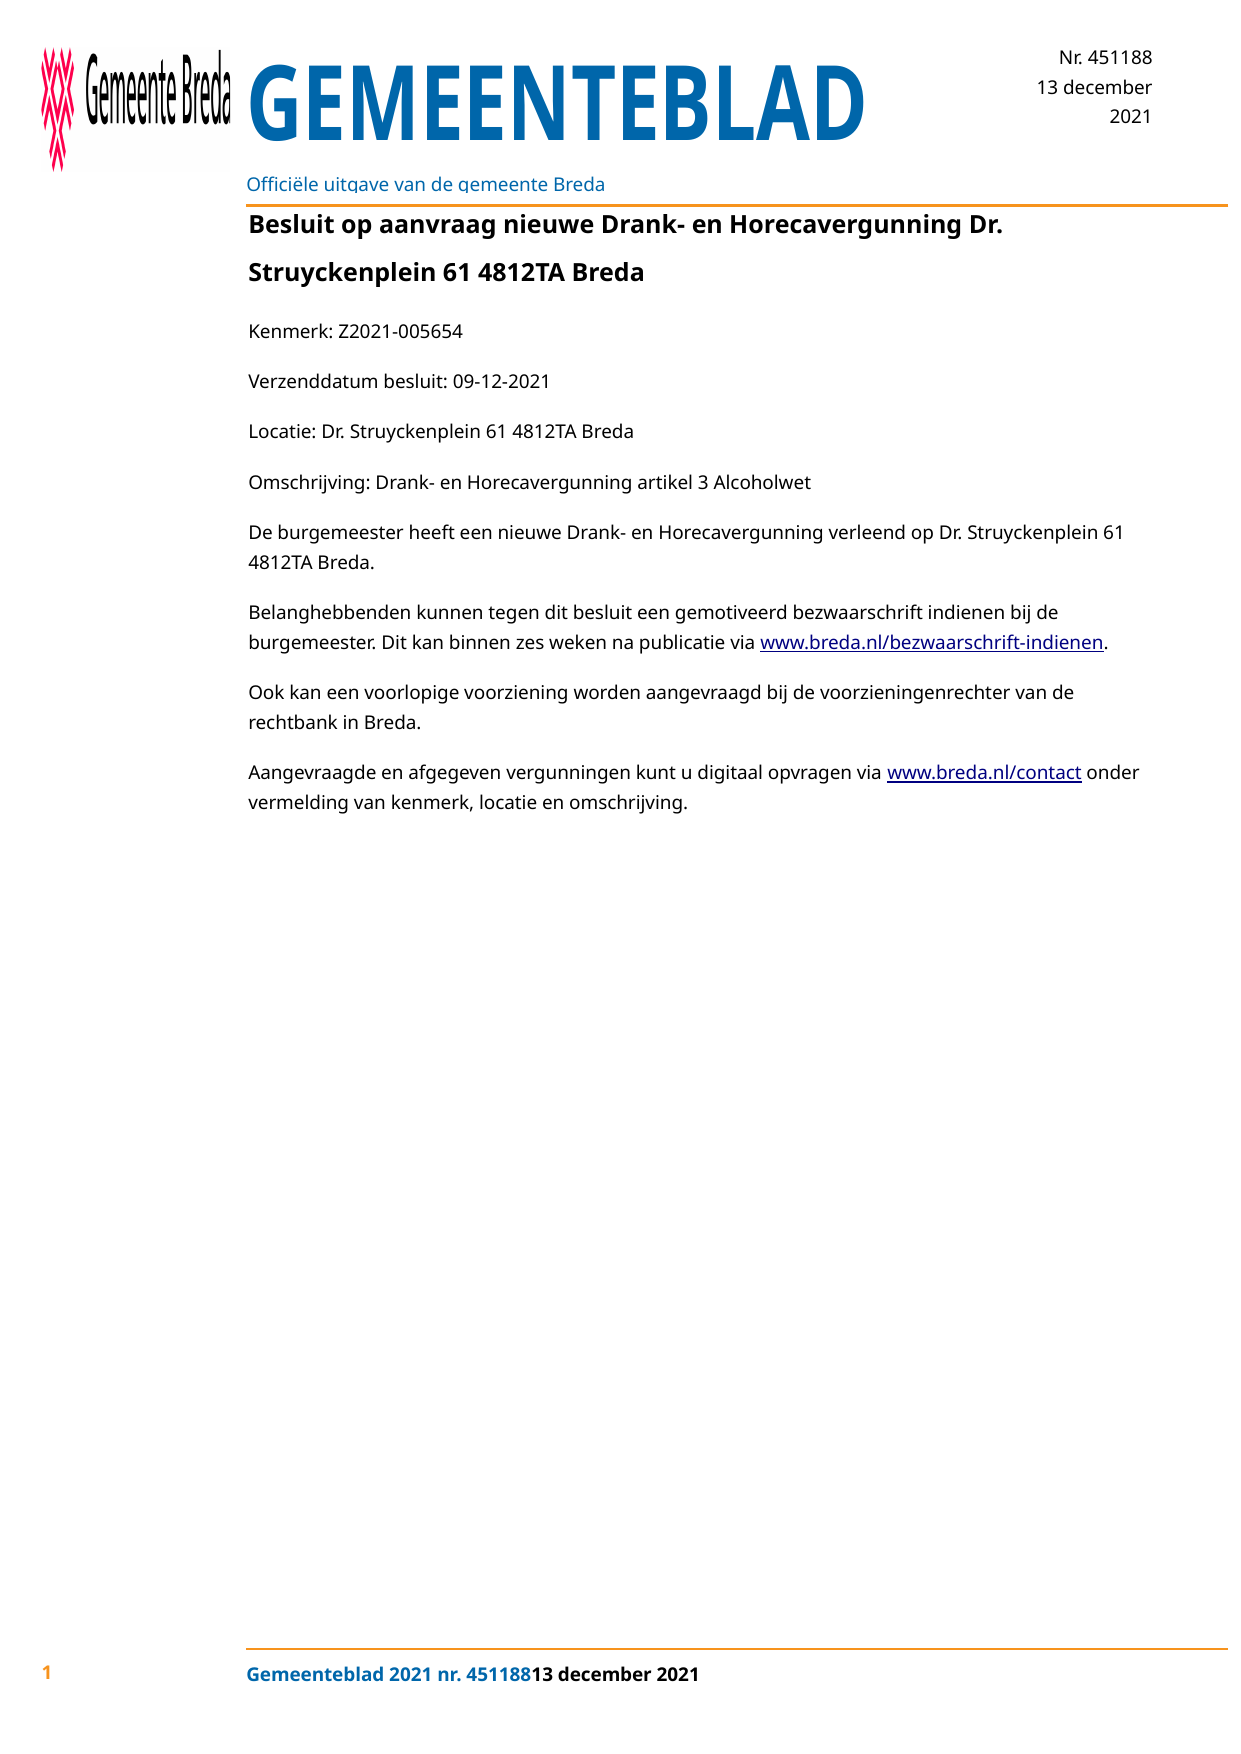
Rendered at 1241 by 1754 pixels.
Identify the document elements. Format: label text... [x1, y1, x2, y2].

picture [41, 47, 231, 172]
text Omschrijving: Drank- en Horecavergunning artikel 3 Alcoholwet [248, 469, 1152, 495]
text Besluit op aanvraag nieuwe Drank- en Horecavergunning Dr. Struyckenplein 61 4812TA Breda [248, 207, 1152, 288]
text Aangevraagde en afgegeven vergunningen kunt u digitaal opvragen via www.breda.nl/contact onder vermelding van kenmerk, locatie en omschrijving. [248, 759, 1152, 815]
text De burgemeester heeft een nieuwe Drank- en Horecavergunning verleend op Dr. Struyckenplein 61 4812TA Breda. [248, 519, 1152, 575]
text Ook kan een voorlopige voorziening worden aangevraagd bij de voorzieningenrechter van de rechtbank in Breda. [248, 679, 1152, 735]
text Locatie: Dr. Struyckenplein 61 4812TA Breda [248, 419, 1152, 444]
text Verzenddatum besluit: 09-12-2021 [248, 368, 1152, 394]
text Kenmerk: Z2021-005654 [248, 318, 1152, 344]
text Belanghebbenden kunnen tegen dit besluit een gemotiveerd bezwaarschrift indienen bij de burgemeester. Dit kan binnen zes weken na publicatie via www.breda.nl/bezwaarschrift-indienen. [248, 599, 1152, 655]
